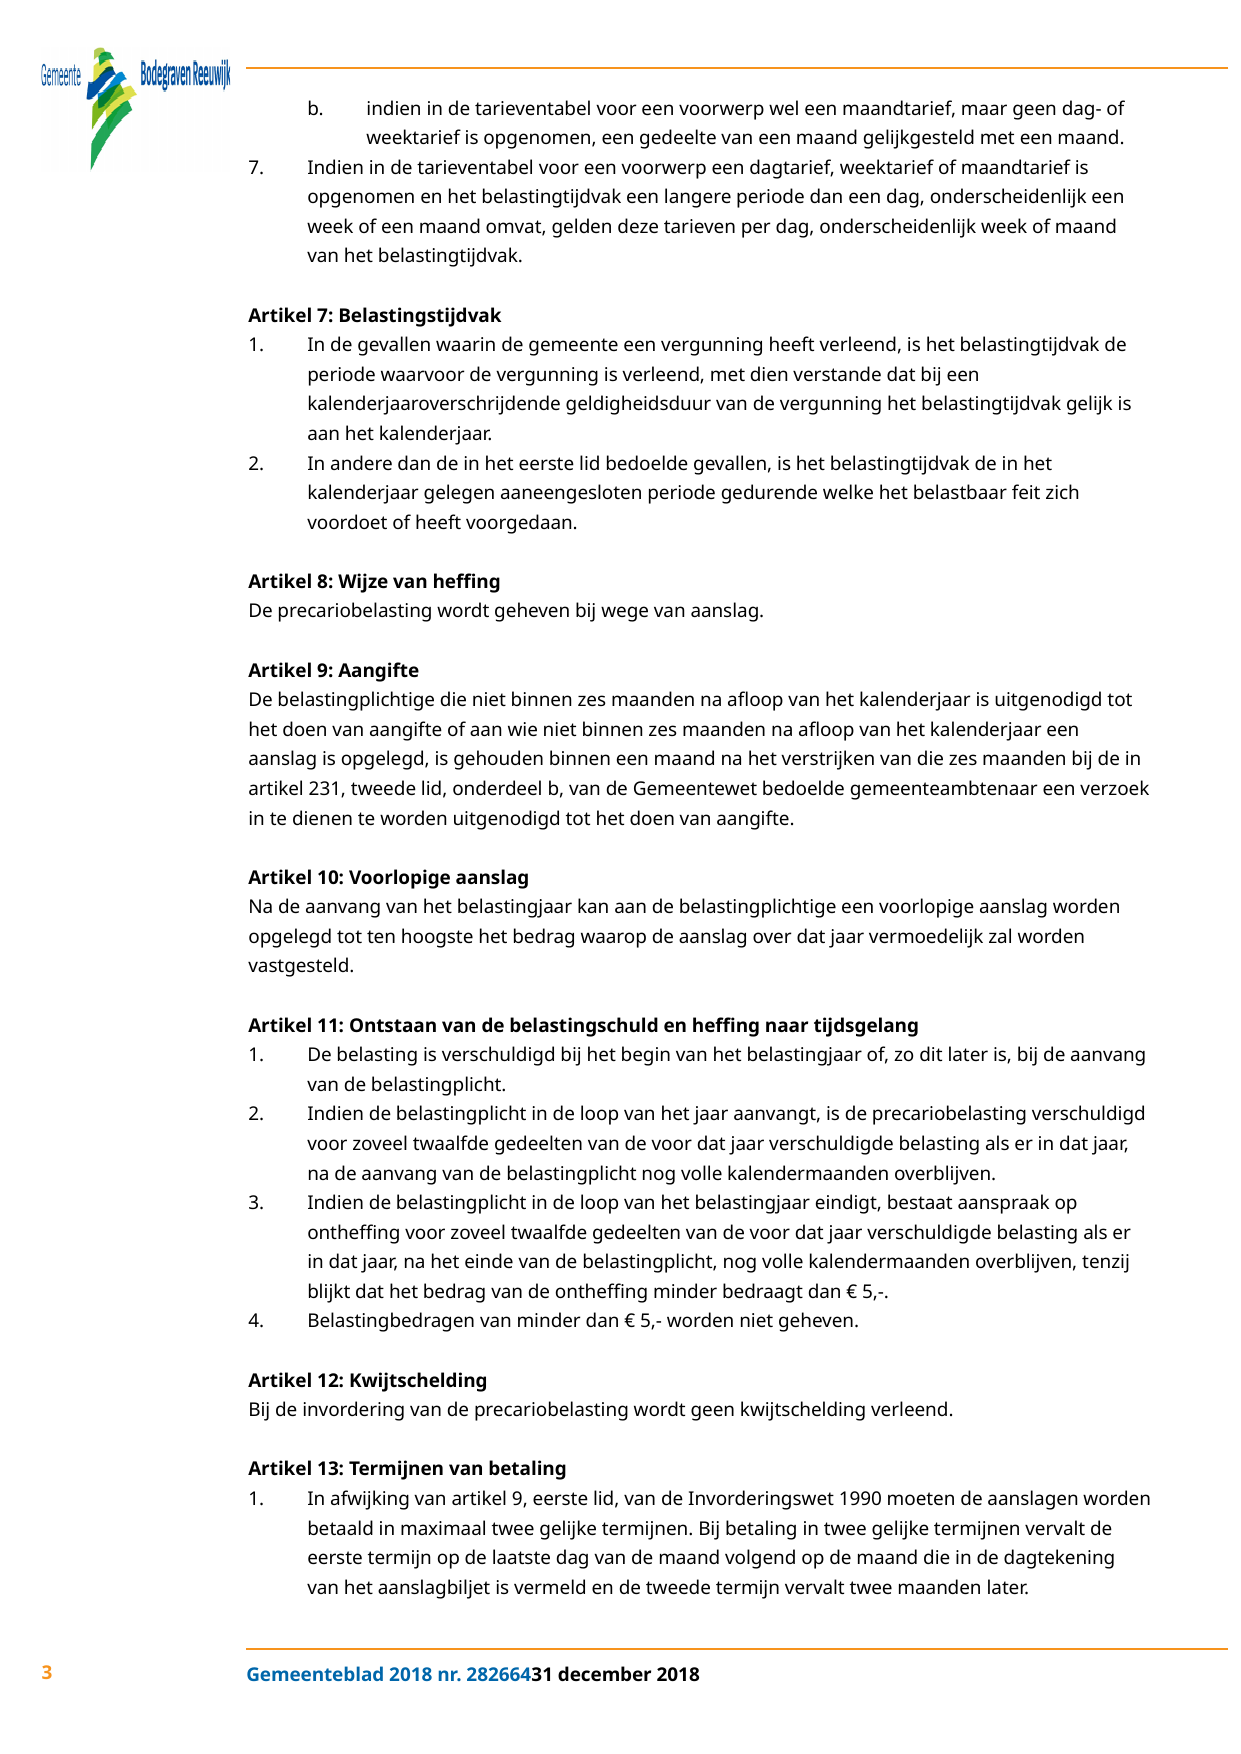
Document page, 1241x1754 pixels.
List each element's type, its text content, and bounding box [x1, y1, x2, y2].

text De belastingplichtige die niet binnen zes maanden na afloop van het kalenderjaar is uitgenodigd tot het doen van aangifte of aan wie niet binnen zes maanden na afloop van het kalenderjaar een aanslag is opgelegd, is gehouden binnen een maand na het verstrijken van die zes maanden bij de in artikel 231, tweede lid, onderdeel b, van de Gemeentewet bedoelde gemeenteambtenaar een verzoek in te dienen te worden uitgenodigd tot het doen van aangifte. [248, 686, 1152, 831]
text Artikel 11: Ontstaan van de belastingschuld en heffing naar tijdsgelang [248, 1012, 1152, 1038]
list De belasting is verschuldigd bij het begin van het belastingjaar of, zo dit later is, bij de aanvang van de belastingplicht. [248, 1041, 1152, 1097]
list Indien de belastingplicht in de loop van het belastingjaar eindigt, bestaat aanspraak op ontheffing voor zoveel twaalfde gedeelten van de voor dat jaar verschuldigde belasting als er in dat jaar, na het einde van de belastingplicht, nog volle kalendermaanden overblijven, tenzij blijkt dat het bedrag van de ontheffing minder bedraagt dan € 5,-. [248, 1189, 1152, 1304]
list In de gevallen waarin de gemeente een vergunning heeft verleend, is het belastingtijdvak de periode waarvoor de vergunning is verleend, met dien verstande dat bij een kalenderjaaroverschrijdende geldigheidsduur van de vergunning het belastingtijdvak gelijk is aan het kalenderjaar. [248, 331, 1152, 446]
list In andere dan de in het eerste lid bedoelde gevallen, is het belastingtijdvak de in het kalenderjaar gelegen aaneengesloten periode gedurende welke het belastbaar feit zich voordoet of heeft voorgedaan. [248, 450, 1152, 535]
list In afwijking van artikel 9, eerste lid, van de Invorderingswet 1990 moeten de aanslagen worden betaald in maximaal twee gelijke termijnen. Bij betaling in twee gelijke termijnen vervalt de eerste termijn op de laatste dag van de maand volgend op de maand die in de dagtekening van het aanslagbiljet is vermeld en de tweede termijn vervalt twee maanden later. [248, 1485, 1152, 1600]
list Indien de belastingplicht in de loop van het jaar aanvangt, is de precariobelasting verschuldigd voor zoveel twaalfde gedeelten van de voor dat jaar verschuldigde belasting als er in dat jaar, na de aanvang van de belastingplicht nog volle kalendermaanden overblijven. [248, 1101, 1152, 1186]
text Artikel 9: Aangifte [248, 657, 1152, 683]
picture [41, 47, 231, 172]
list indien in de tarieventabel voor een voorwerp wel een maandtarief, maar geen dag- of weektarief is opgenomen, een gedeelte van een maand gelijkgesteld met een maand. [307, 95, 1152, 150]
list Indien in de tarieventabel voor een voorwerp een dagtarief, weektarief of maandtarief is opgenomen en het belastingtijdvak een langere periode dan een dag, onderscheidenlijk een week of een maand omvat, gelden deze tarieven per dag, onderscheidenlijk week of maand van het belastingtijdvak. [248, 154, 1152, 268]
list Belastingbedragen van minder dan € 5,- worden niet geheven. [248, 1308, 1152, 1333]
text Artikel 13: Termijnen van betaling [248, 1456, 1152, 1481]
text Artikel 10: Voorlopige aanslag [248, 864, 1152, 890]
text De precariobelasting wordt geheven bij wege van aanslag. [248, 598, 1152, 623]
text Bij de invordering van de precariobelasting wordt geen kwijtschelding verleend. [248, 1396, 1152, 1422]
text Artikel 7: Belastingstijdvak [248, 302, 1152, 328]
text Artikel 12: Kwijtschelding [248, 1367, 1152, 1393]
text Artikel 8: Wijze van heffing [248, 568, 1152, 594]
text Na de aanvang van het belastingjaar kan aan de belastingplichtige een voorlopige aanslag worden opgelegd tot ten hoogste het bedrag waarop de aanslag over dat jaar vermoedelijk zal worden vastgesteld. [248, 893, 1152, 978]
